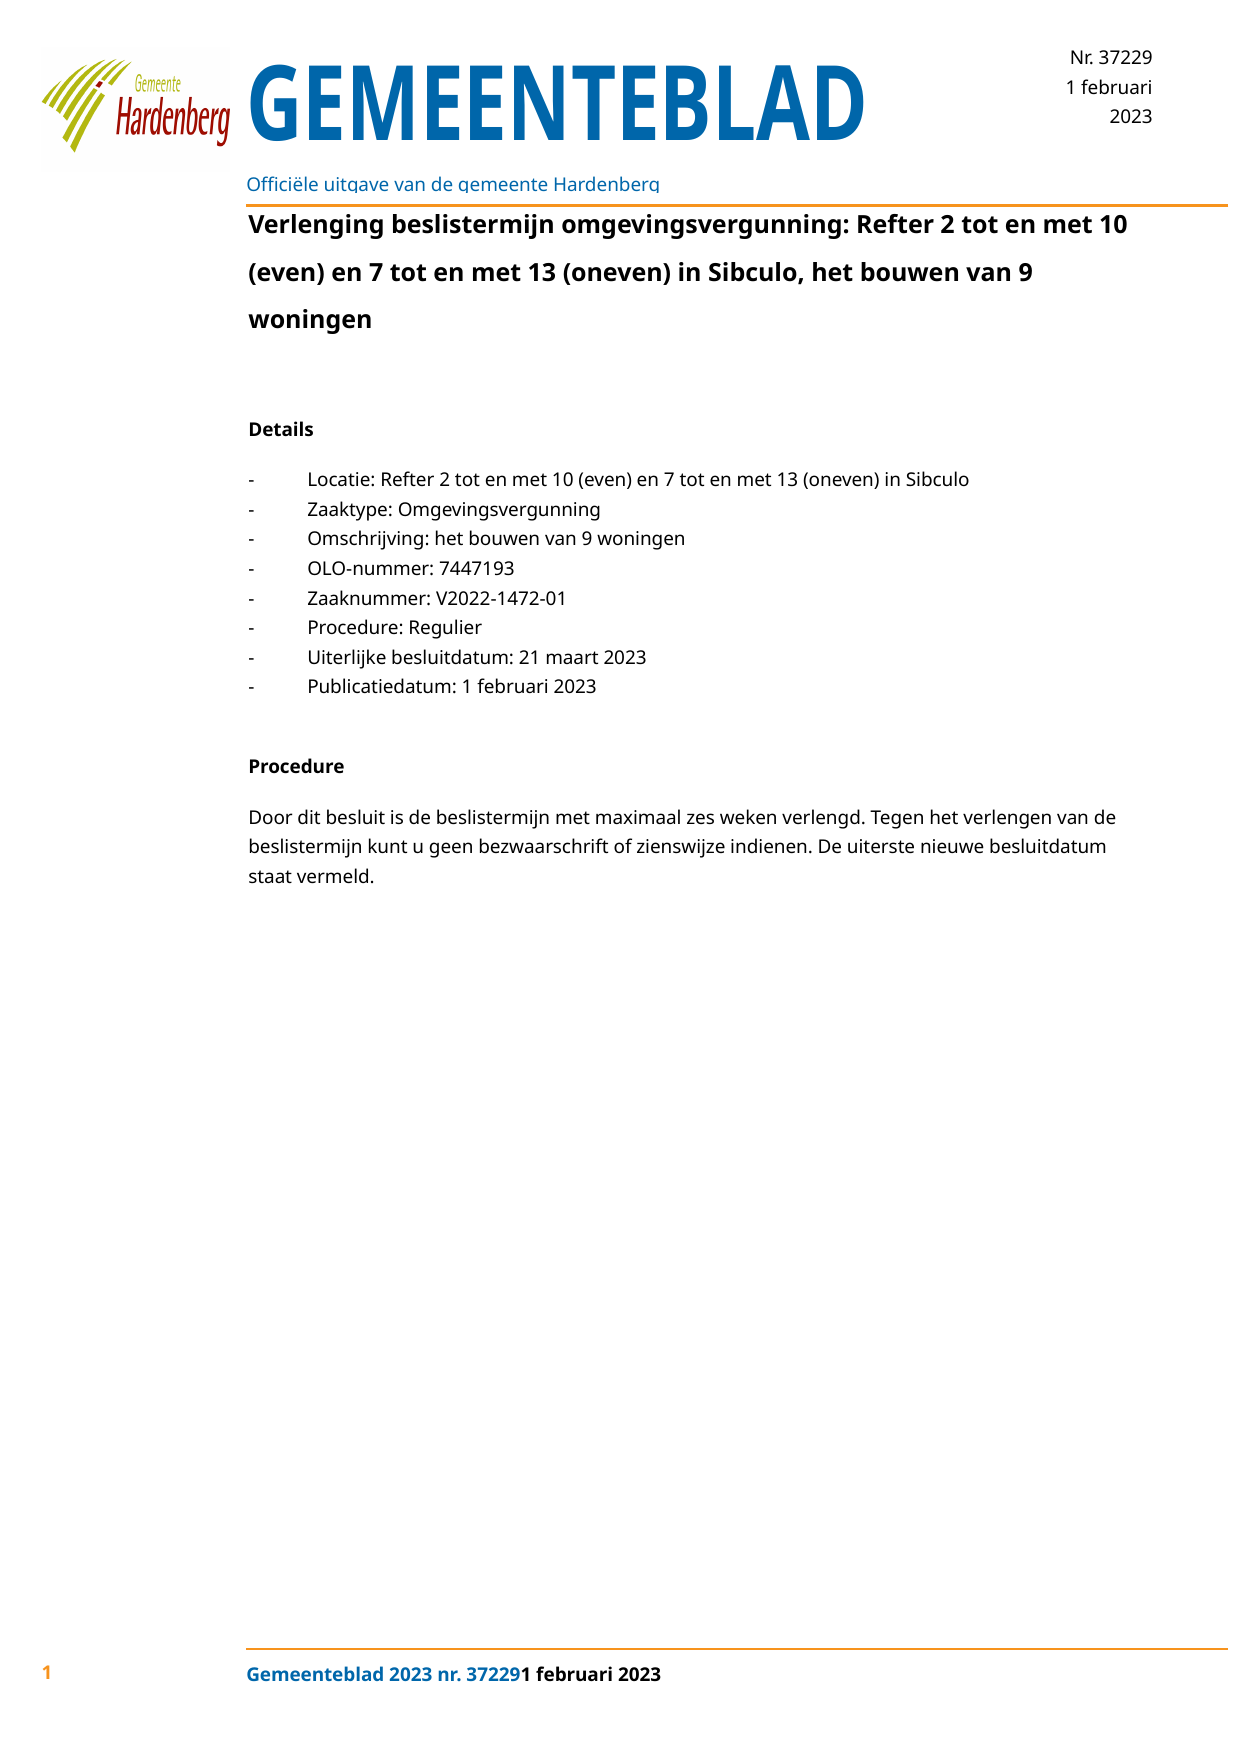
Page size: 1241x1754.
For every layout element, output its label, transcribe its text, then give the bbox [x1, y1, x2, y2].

list OLO-nummer: 7447193 [248, 555, 1152, 581]
picture [41, 47, 231, 172]
list Publicatiedatum: 1 februari 2023 [248, 673, 1152, 699]
list Zaaknummer: V2022-1472-01 [248, 585, 1152, 610]
text Verlenging beslistermijn omgevingsvergunning: Refter 2 tot en met 10 (even) en 7 tot en met 13 (oneven) in Sibculo, het bouwen van 9 woningen [248, 207, 1152, 336]
list Uiterlijke besluitdatum: 21 maart 2023 [248, 644, 1152, 669]
list Locatie: Refter 2 tot en met 10 (even) en 7 tot en met 13 (oneven) in Sibculo [248, 466, 1152, 492]
text Procedure [248, 753, 1152, 779]
text Door dit besluit is de beslistermijn met maximaal zes weken verlengd. Tegen het verlengen van de beslistermijn kunt u geen bezwaarschrift of zienswijze indienen. De uiterste nieuwe besluitdatum staat vermeld. [248, 804, 1152, 889]
list Zaaktype: Omgevingsvergunning [248, 496, 1152, 522]
list Omschrijving: het bouwen van 9 woningen [248, 526, 1152, 551]
list Procedure: Regulier [248, 614, 1152, 640]
text Details [248, 416, 1152, 442]
